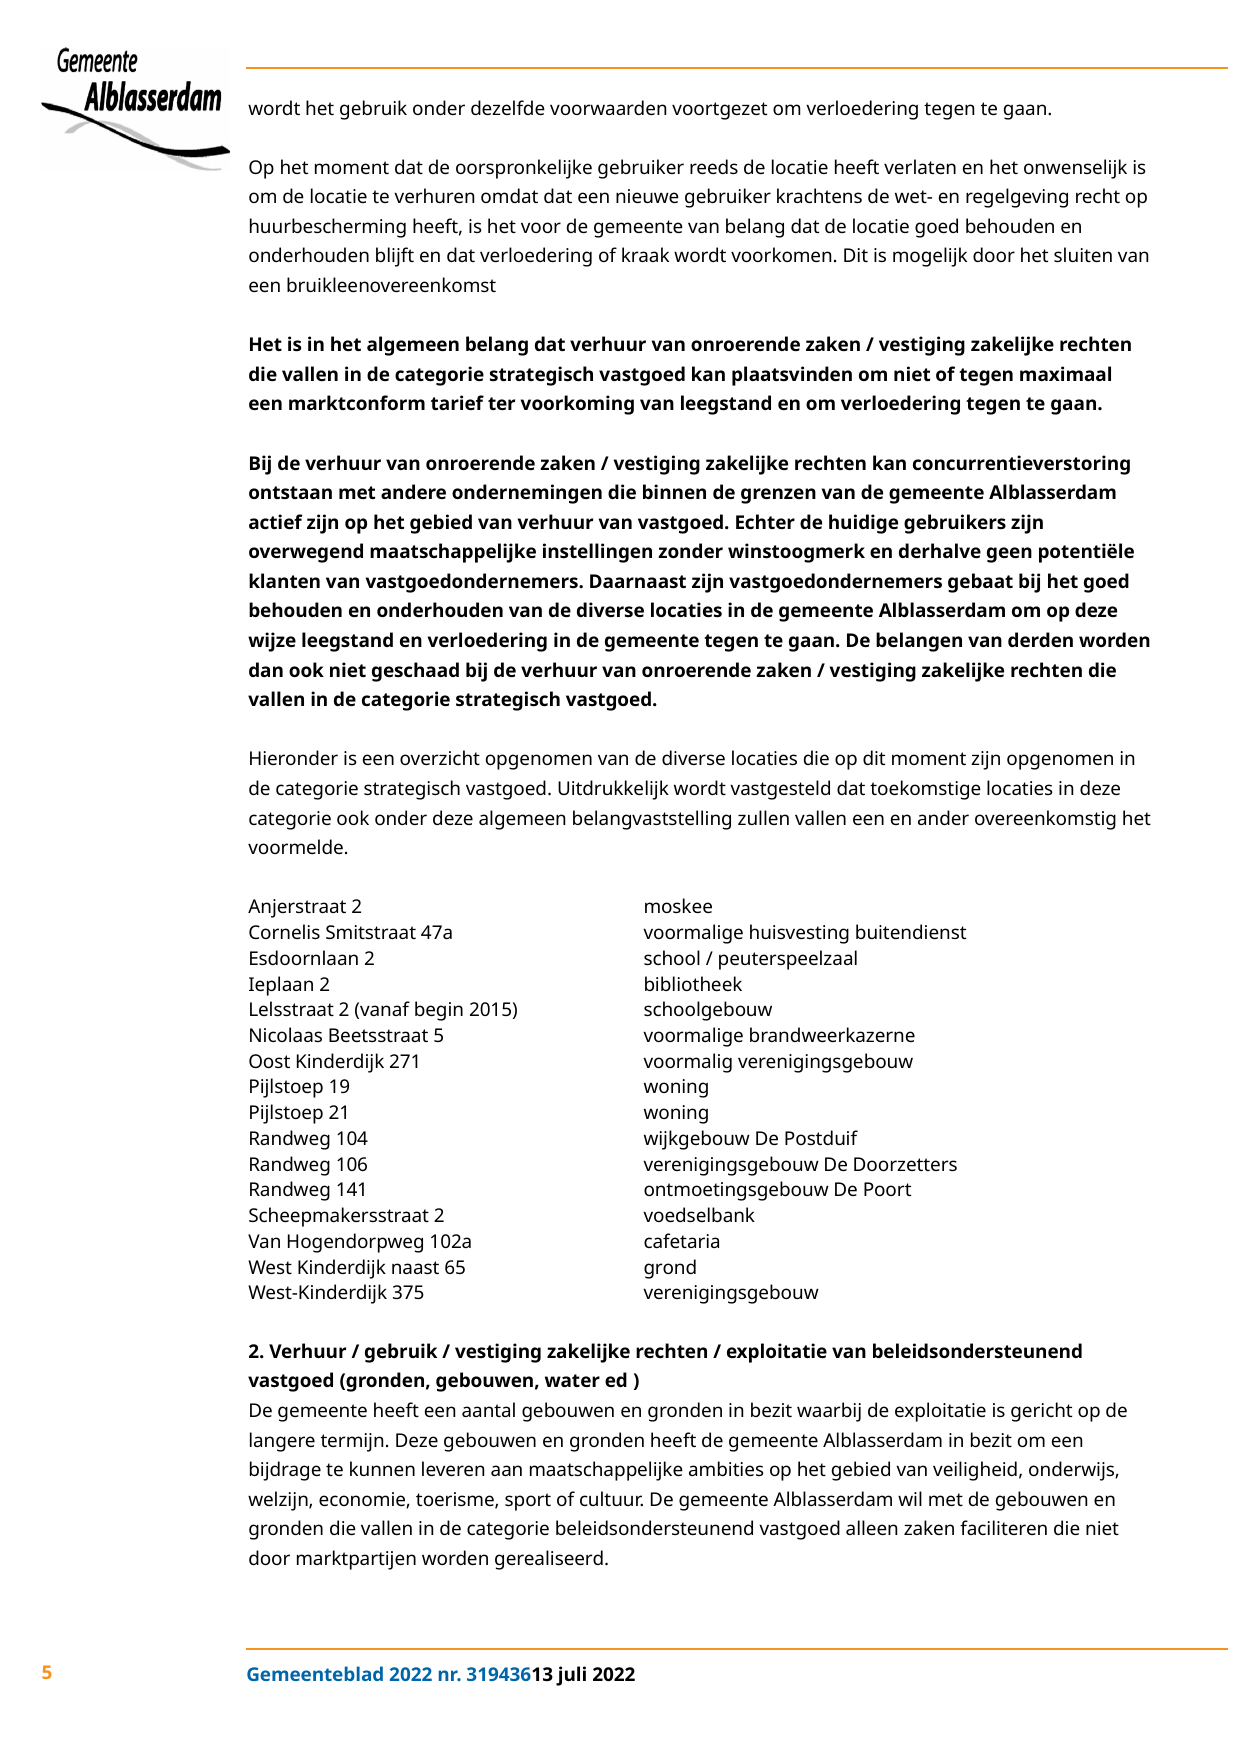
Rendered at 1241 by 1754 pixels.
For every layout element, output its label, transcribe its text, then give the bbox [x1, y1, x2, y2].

table_cell grond [643, 1254, 1152, 1279]
table_cell Esdoornlaan 2 [248, 945, 643, 971]
table_cell Randweg 106 [248, 1151, 643, 1177]
table_cell Oost Kinderdijk 271 [248, 1048, 643, 1074]
picture [41, 47, 231, 172]
table_cell Scheepmakersstraat 2 [248, 1203, 643, 1228]
table_cell cafetaria [643, 1228, 1152, 1254]
table_cell wijkgebouw De Postduif [643, 1125, 1152, 1151]
table_header Anjerstraat 2 [248, 894, 643, 919]
table_cell schoolgebouw [643, 997, 1152, 1022]
table_cell Randweg 104 [248, 1125, 643, 1151]
table_cell voedselbank [643, 1203, 1152, 1228]
table_cell Randweg 141 [248, 1177, 643, 1202]
table_cell Nicolaas Beetsstraat 5 [248, 1022, 643, 1048]
text Bij de verhuur van onroerende zaken / vestiging zakelijke rechten kan concurrentieverstoring ontstaan met andere ondernemingen die binnen de grenzen van de gemeente Alblasserdam actief zijn op het gebied van verhuur van vastgoed. Echter de huidige gebruikers zijn overwegend maatschappelijke instellingen zonder winstoogmerk en derhalve geen potentiële klanten van vastgoedondernemers. Daarnaast zijn vastgoedondernemers gebaat bij het goed behouden en onderhouden van de diverse locaties in de gemeente Alblasserdam om op deze wijze leegstand en verloedering in de gemeente tegen te gaan. De belangen van derden worden dan ook niet geschaad bij de verhuur van onroerende zaken / vestiging zakelijke rechten die vallen in de categorie strategisch vastgoed. [248, 450, 1152, 712]
text 2. Verhuur / gebruik / vestiging zakelijke rechten / exploitatie van beleidsondersteunend vastgoed (gronden, gebouwen, water ed ) [248, 1338, 1152, 1393]
table_cell bibliotheek [643, 971, 1152, 997]
table_cell voormalig verenigingsgebouw [643, 1048, 1152, 1074]
text Het is in het algemeen belang dat verhuur van onroerende zaken / vestiging zakelijke rechten die vallen in de categorie strategisch vastgoed kan plaatsvinden om niet of tegen maximaal een marktconform tarief ter voorkoming van leegstand en om verloedering tegen te gaan. [248, 331, 1152, 416]
table_cell Lelsstraat 2 (vanaf begin 2015) [248, 997, 643, 1022]
table_cell Van Hogendorpweg 102a [248, 1228, 643, 1254]
table_header moskee [643, 894, 1152, 919]
table_cell voormalige huisvesting buitendienst [643, 919, 1152, 945]
table_cell West-Kinderdijk 375 [248, 1280, 643, 1305]
text wordt het gebruik onder dezelfde voorwaarden voortgezet om verloedering tegen te gaan. [248, 95, 1152, 121]
table_cell West Kinderdijk naast 65 [248, 1254, 643, 1279]
table_cell Pijlstoep 19 [248, 1074, 643, 1099]
table_cell Pijlstoep 21 [248, 1100, 643, 1125]
table_cell voormalige brandweerkazerne [643, 1022, 1152, 1048]
table_cell school / peuterspeelzaal [643, 945, 1152, 971]
table_cell woning [643, 1100, 1152, 1125]
table_cell verenigingsgebouw [643, 1280, 1152, 1305]
table_cell verenigingsgebouw De Doorzetters [643, 1151, 1152, 1177]
text Op het moment dat de oorspronkelijke gebruiker reeds de locatie heeft verlaten en het onwenselijk is om de locatie te verhuren omdat dat een nieuwe gebruiker krachtens de wet- en regelgeving recht op huurbescherming heeft, is het voor de gemeente van belang dat de locatie goed behouden en onderhouden blijft en dat verloedering of kraak wordt voorkomen. Dit is mogelijk door het sluiten van een bruikleenovereenkomst [248, 154, 1152, 298]
table_cell Ieplaan 2 [248, 971, 643, 997]
table_cell woning [643, 1074, 1152, 1099]
text De gemeente heeft een aantal gebouwen en gronden in bezit waarbij de exploitatie is gericht op de langere termijn. Deze gebouwen en gronden heeft de gemeente Alblasserdam in bezit om een bijdrage te kunnen leveren aan maatschappelijke ambities op het gebied van veiligheid, onderwijs, welzijn, economie, toerisme, sport of cultuur. De gemeente Alblasserdam wil met de gebouwen en gronden die vallen in de categorie beleidsondersteunend vastgoed alleen zaken faciliteren die niet door marktpartijen worden gerealiseerd. [248, 1397, 1152, 1571]
table_cell ontmoetingsgebouw De Poort [643, 1177, 1152, 1202]
table_cell Cornelis Smitstraat 47a [248, 919, 643, 945]
text Hieronder is een overzicht opgenomen van de diverse locaties die op dit moment zijn opgenomen in de categorie strategisch vastgoed. Uitdrukkelijk wordt vastgesteld dat toekomstige locaties in deze categorie ook onder deze algemeen belangvaststelling zullen vallen een en ander overeenkomstig het voormelde. [248, 746, 1152, 860]
